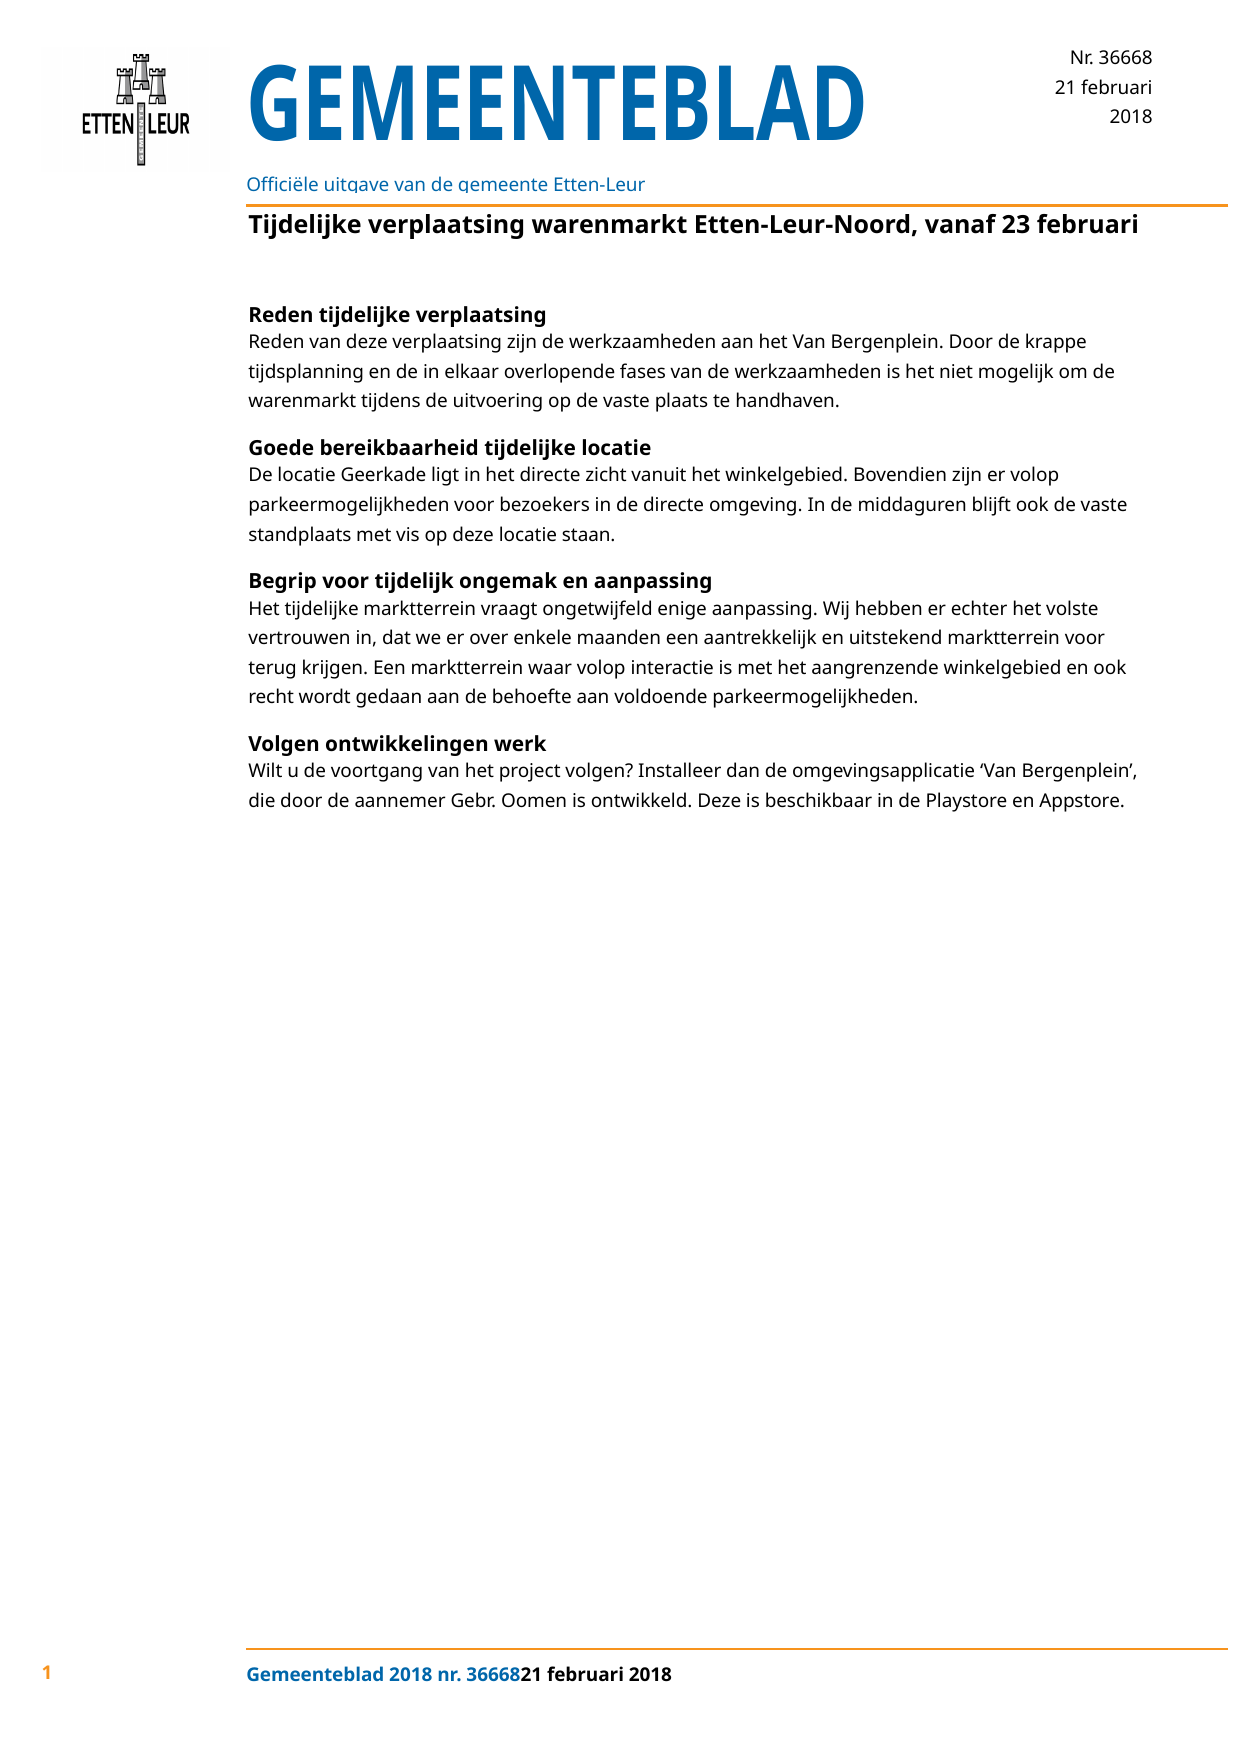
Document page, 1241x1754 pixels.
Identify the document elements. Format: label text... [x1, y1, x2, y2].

text Het tijdelijke marktterrein vraagt ongetwijfeld enige aanpassing. Wij hebben er echter het volste vertrouwen in, dat we er over enkele maanden een aantrekkelijk en uitstekend marktterrein voor terug krijgen. Een marktterrein waar volop interactie is met het aangrenzende winkelgebied en ook recht wordt gedaan aan de behoefte aan voldoende parkeermogelijkheden. [248, 595, 1152, 709]
text Begrip voor tijdelijk ongemak en aanpassing [248, 566, 1152, 595]
text Goede bereikbaarheid tijdelijke locatie [248, 433, 1152, 462]
text Reden tijdelijke verplaatsing [248, 300, 1152, 328]
text Reden van deze verplaatsing zijn de werkzaamheden aan het Van Bergenplein. Door de krappe tijdsplanning en de in elkaar overlopende fases van de werkzaamheden is het niet mogelijk om de warenmarkt tijdens de uitvoering op de vaste plaats te handhaven. [248, 328, 1152, 413]
text De locatie Geerkade ligt in het directe zicht vanuit het winkelgebied. Bovendien zijn er volop parkeermogelijkheden voor bezoekers in de directe omgeving. In de middaguren blijft ook de vaste standplaats met vis op deze locatie staan. [248, 462, 1152, 546]
picture [41, 47, 231, 172]
text Wilt u de voortgang van het project volgen? Installeer dan de omgevingsapplicatie ‘Van Bergenplein’, die door de aannemer Gebr. Oomen is ontwikkeld. Deze is beschikbaar in de Playstore en Appstore. [248, 758, 1152, 813]
text Tijdelijke verplaatsing warenmarkt Etten-Leur-Noord, vanaf 23 februari [248, 207, 1152, 241]
text Volgen ontwikkelingen werk [248, 729, 1152, 758]
